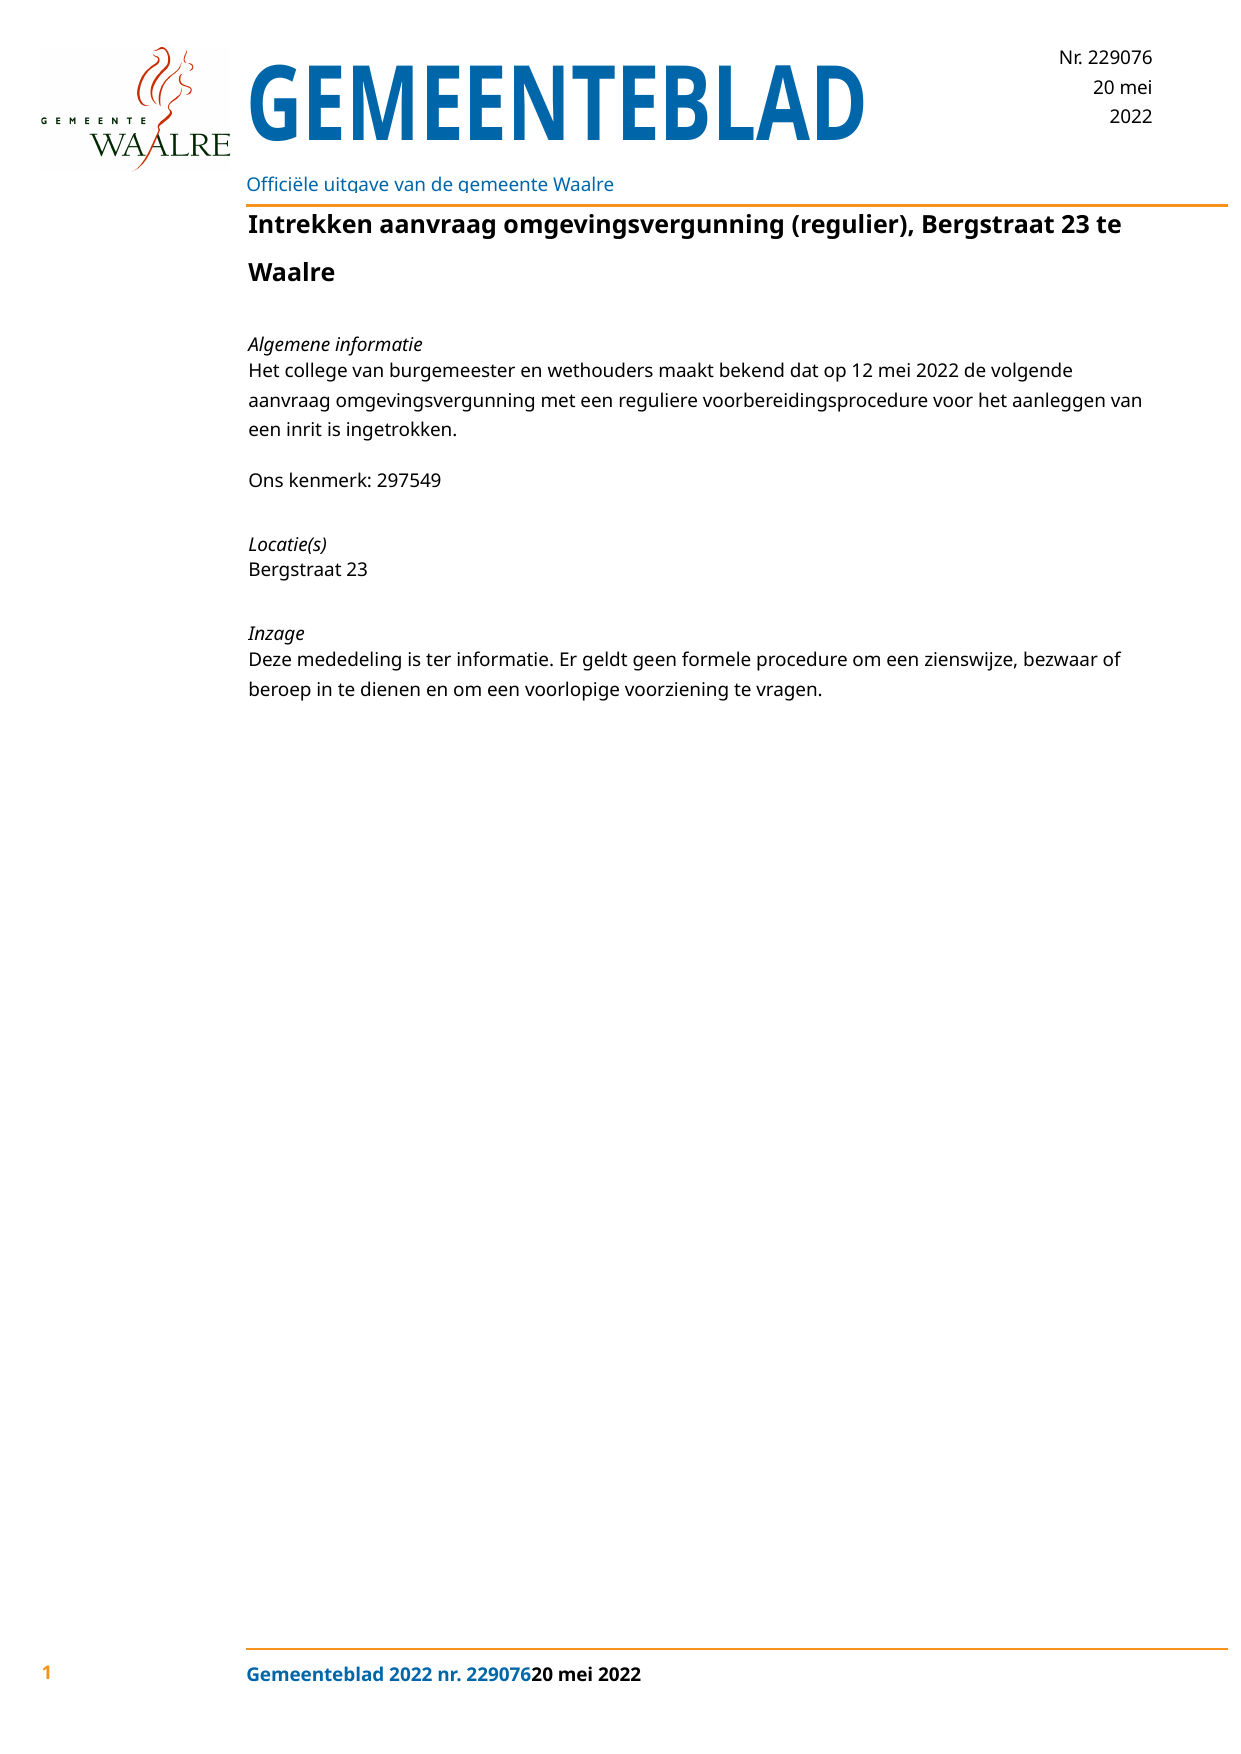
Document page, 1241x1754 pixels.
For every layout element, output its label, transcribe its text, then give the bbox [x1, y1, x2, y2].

text Bergstraat 23 [248, 556, 1152, 582]
text Inzage [248, 620, 1152, 646]
text Het college van burgemeester en wethouders maakt bekend dat op 12 mei 2022 de volgende aanvraag omgevingsvergunning met een reguliere voorbereidingsprocedure voor het aanleggen van een inrit is ingetrokken. [248, 357, 1152, 442]
picture [41, 47, 231, 172]
text Algemene informatie [248, 331, 1152, 357]
text Deze mededeling is ter informatie. Er geldt geen formele procedure om een zienswijze, bezwaar of beroep in te dienen en om een voorlopige voorziening te vragen. [248, 646, 1152, 701]
text Intrekken aanvraag omgevingsvergunning (regulier), Bergstraat 23 te Waalre [248, 207, 1152, 288]
text Locatie(s) [248, 531, 1152, 556]
text Ons kenmerk: 297549 [248, 467, 1152, 492]
